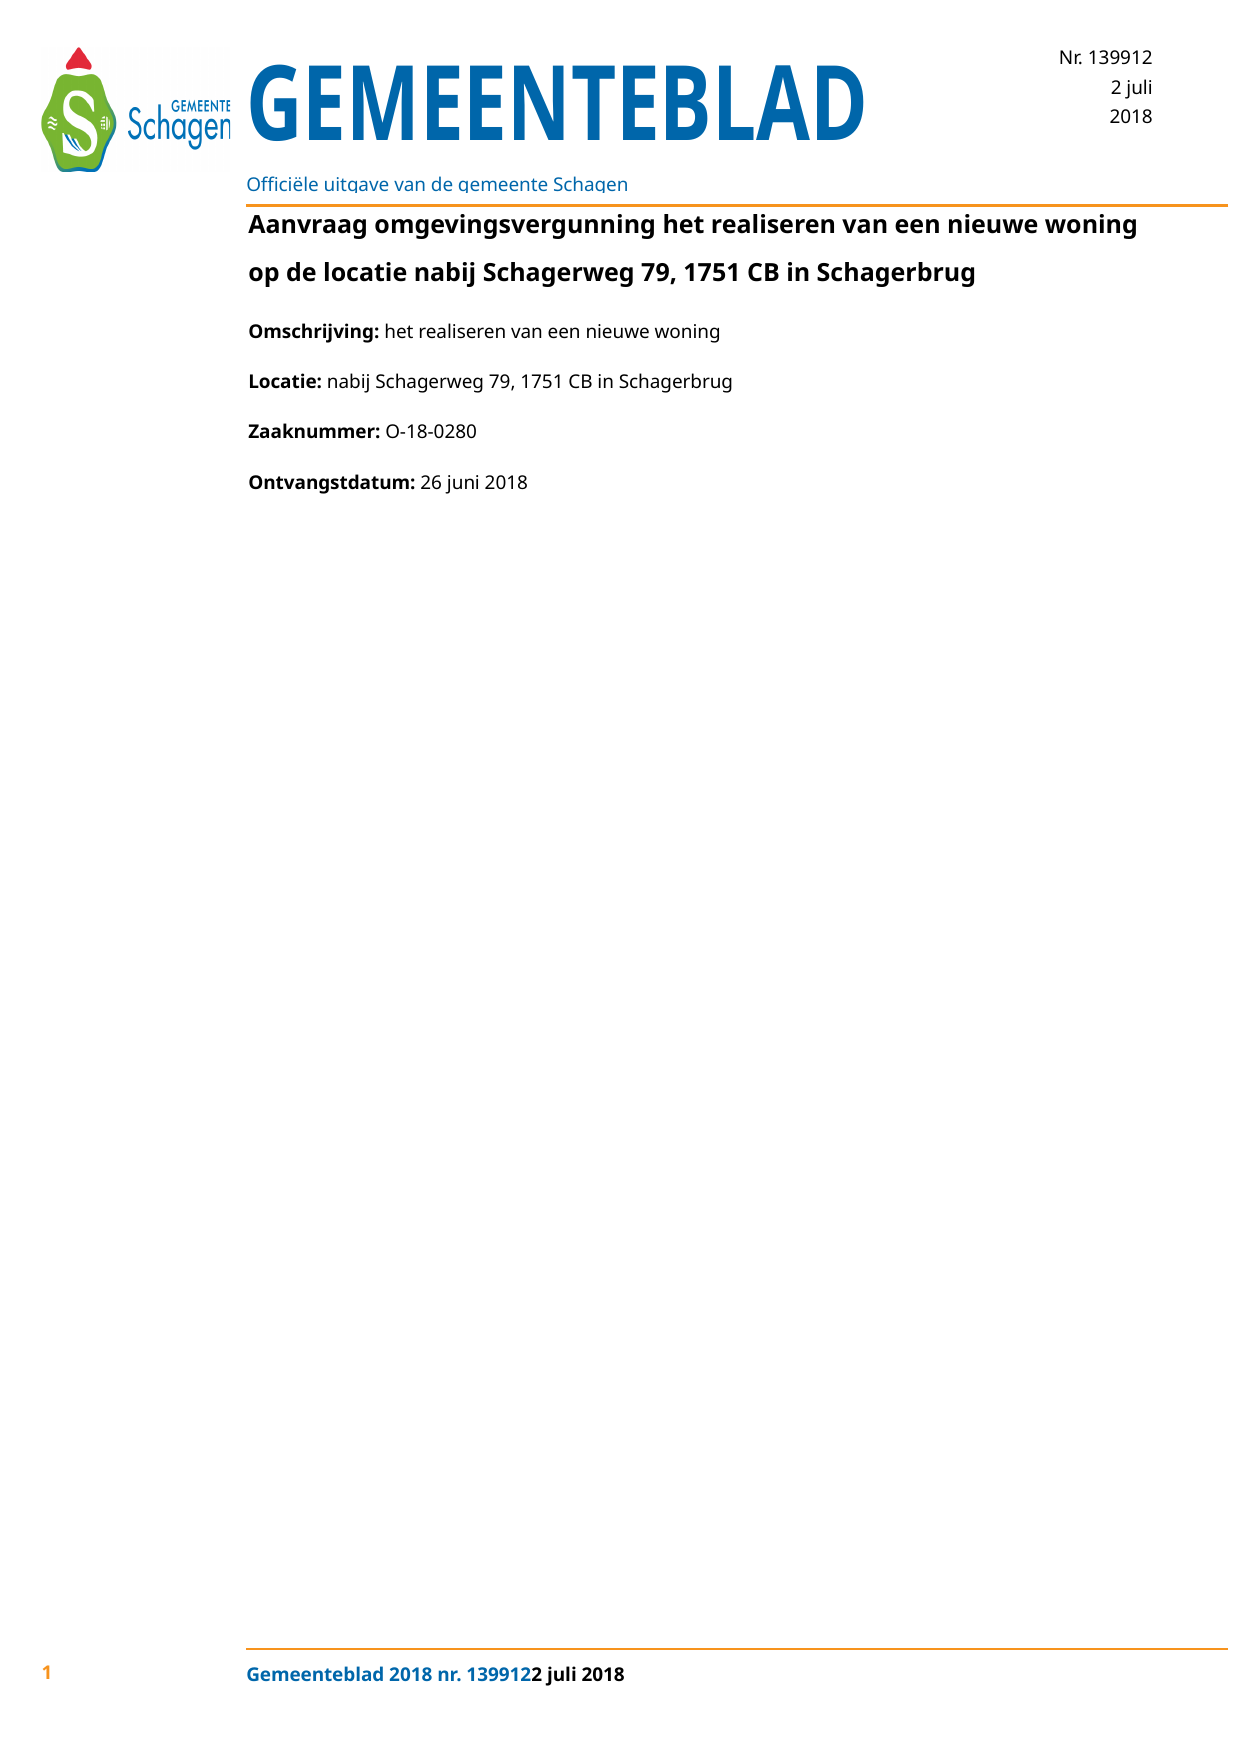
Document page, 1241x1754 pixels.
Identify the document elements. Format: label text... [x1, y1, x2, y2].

picture [41, 47, 231, 172]
text Aanvraag omgevingsvergunning het realiseren van een nieuwe woning op de locatie nabij Schagerweg 79, 1751 CB in Schagerbrug [248, 207, 1152, 288]
text Locatie: nabij Schagerweg 79, 1751 CB in Schagerbrug [248, 368, 1152, 394]
text Omschrijving: het realiseren van een nieuwe woning [248, 318, 1152, 344]
text Zaaknummer: O-18-0280 [248, 419, 1152, 444]
text Ontvangstdatum: 26 juni 2018 [248, 469, 1152, 495]
